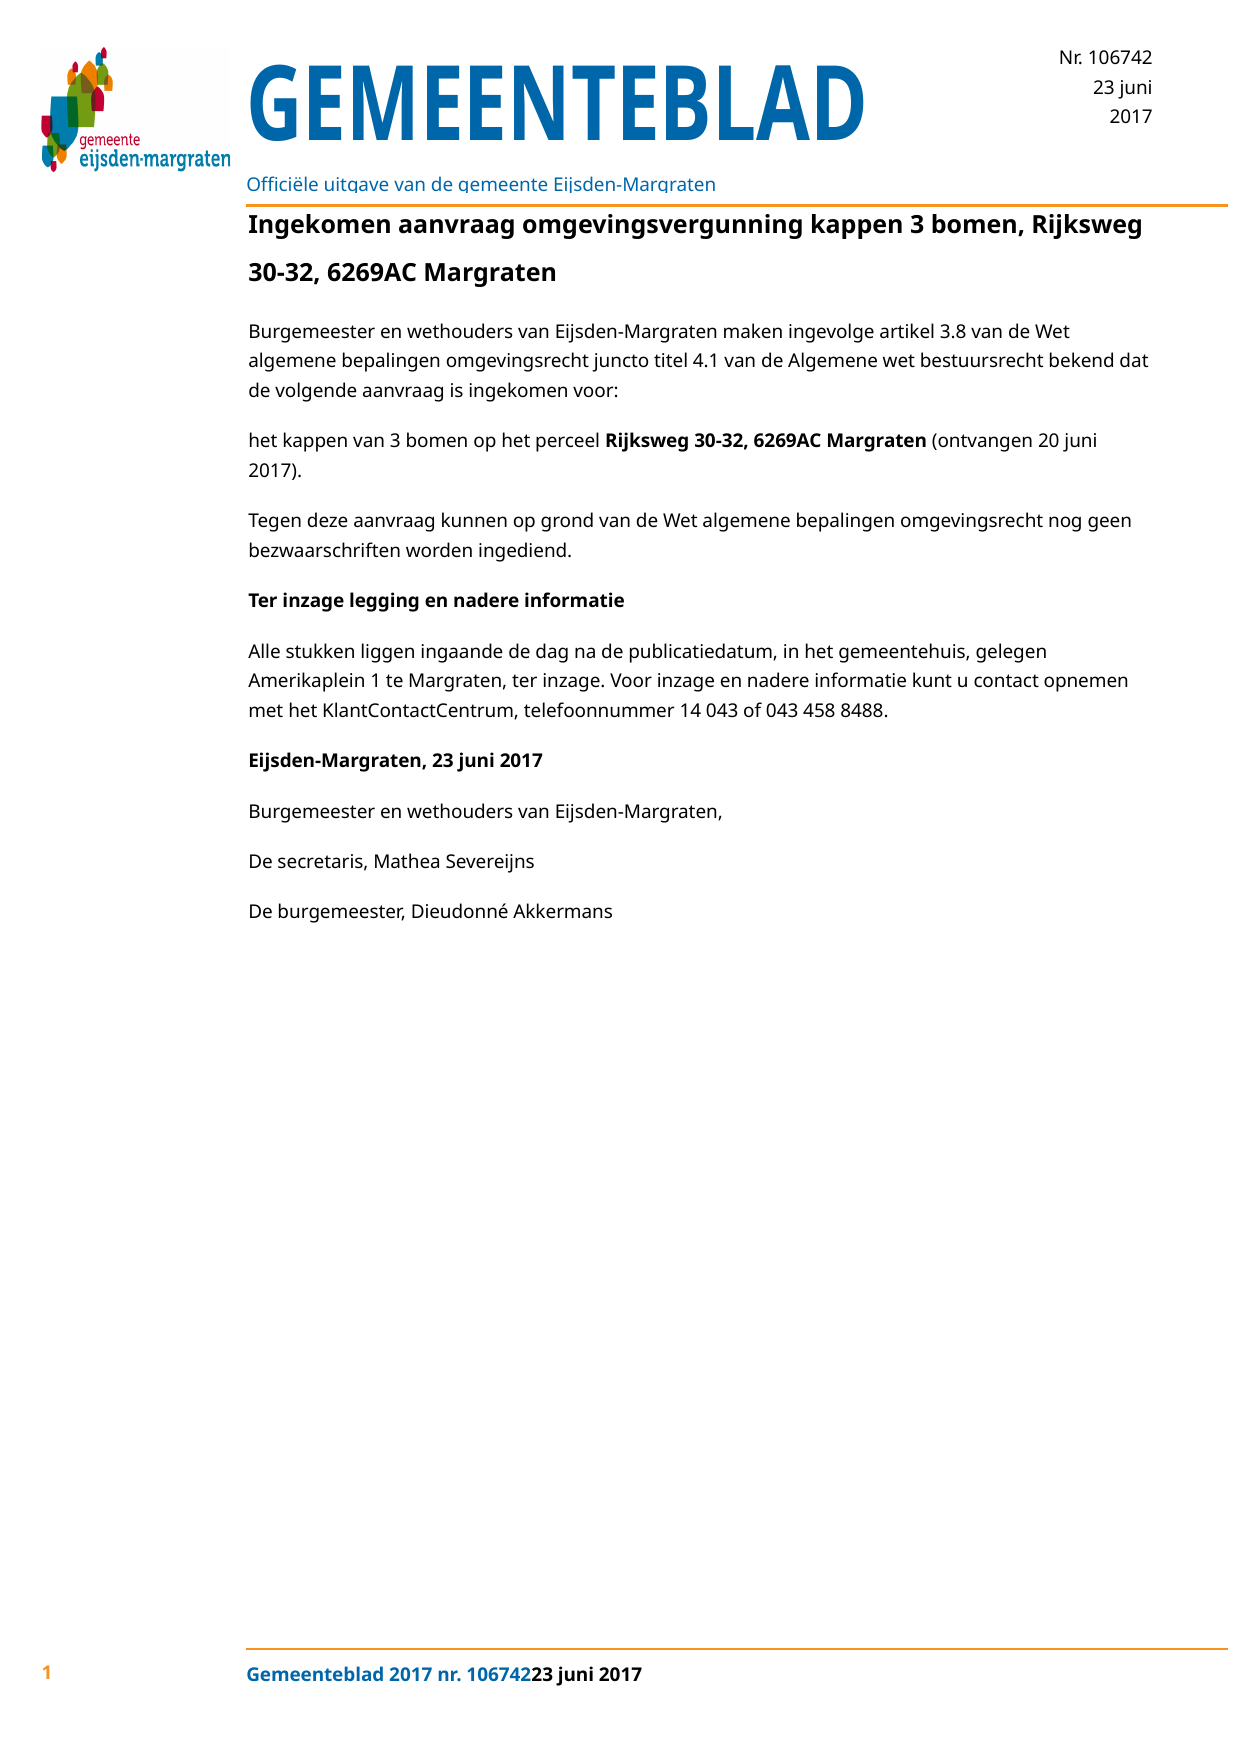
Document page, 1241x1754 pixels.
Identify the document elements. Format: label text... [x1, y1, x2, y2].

text De burgemeester, Dieudonné Akkermans [248, 899, 1152, 924]
text Eijsden-Margraten, 23 juni 2017 [248, 747, 1152, 773]
text Ingekomen aanvraag omgevingsvergunning kappen 3 bomen, Rijksweg 30-32, 6269AC Margraten [248, 207, 1152, 288]
text De secretaris, Mathea Severeijns [248, 848, 1152, 874]
text Alle stukken liggen ingaande de dag na de publicatiedatum, in het gemeentehuis, gelegen Amerikaplein 1 te Margraten, ter inzage. Voor inzage en nadere informatie kunt u contact opnemen met het KlantContactCentrum, telefoonnummer 14 043 of 043 458 8488. [248, 638, 1152, 723]
text Burgemeester en wethouders van Eijsden-Margraten, [248, 798, 1152, 824]
text Tegen deze aanvraag kunnen op grond van de Wet algemene bepalingen omgevingsrecht nog geen bezwaarschriften worden ingediend. [248, 507, 1152, 563]
picture [41, 47, 231, 172]
text het kappen van 3 bomen op het perceel Rijksweg 30-32, 6269AC Margraten (ontvangen 20 juni 2017). [248, 427, 1152, 483]
text Ter inzage legging en nadere informatie [248, 587, 1152, 613]
text Burgemeester en wethouders van Eijsden-Margraten maken ingevolge artikel 3.8 van de Wet algemene bepalingen omgevingsrecht juncto titel 4.1 van de Algemene wet bestuursrecht bekend dat de volgende aanvraag is ingekomen voor: [248, 318, 1152, 403]
